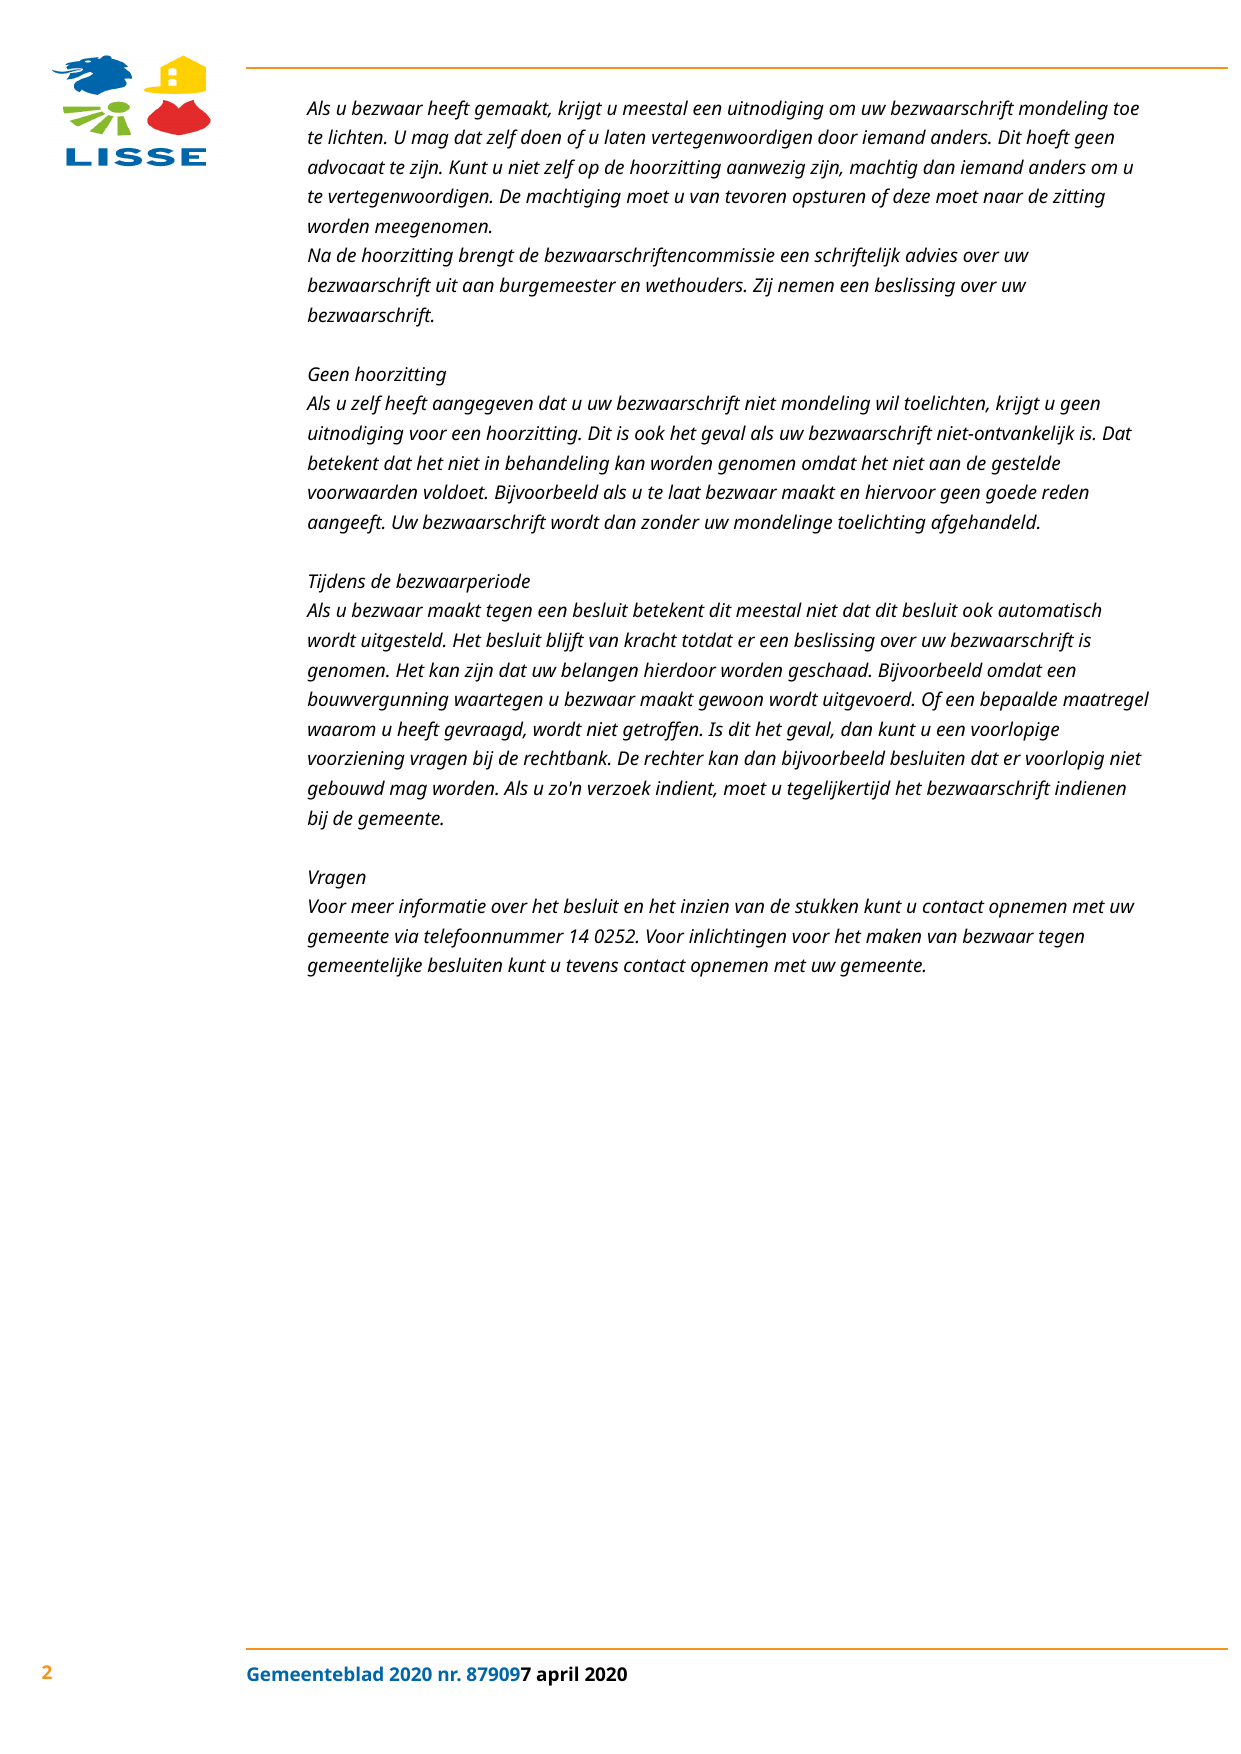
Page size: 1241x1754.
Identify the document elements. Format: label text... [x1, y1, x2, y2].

picture [41, 47, 231, 172]
list Tijdens de bezwaarperiode [248, 568, 1152, 594]
list Voor meer informatie over het besluit en het inzien van de stukken kunt u contact opnemen met uw gemeente via telefoonnummer 14 0252. Voor inlichtingen voor het maken van bezwaar tegen gemeentelijke besluiten kunt u tevens contact opnemen met uw gemeente. [248, 893, 1152, 978]
list Geen hoorzitting [248, 361, 1152, 387]
list Vragen [248, 864, 1152, 890]
list Als u zelf heeft aangegeven dat u uw bezwaarschrift niet mondeling wil toelichten, krijgt u geen uitnodiging voor een hoorzitting. Dit is ook het geval als uw bezwaarschrift niet-ontvankelijk is. Dat betekent dat het niet in behandeling kan worden genomen omdat het niet aan de gestelde voorwaarden voldoet. Bijvoorbeeld als u te laat bezwaar maakt en hiervoor geen goede reden aangeeft. Uw bezwaarschrift wordt dan zonder uw mondelinge toelichting afgehandeld. [248, 391, 1152, 535]
list Na de hoorzitting brengt de bezwaarschriftencommissie een schriftelijk advies over uw bezwaarschrift uit aan burgemeester en wethouders. Zij nemen een beslissing over uw bezwaarschrift. [248, 243, 1152, 328]
list Als u bezwaar heeft gemaakt, krijgt u meestal een uitnodiging om uw bezwaarschrift mondeling toe te lichten. U mag dat zelf doen of u laten vertegenwoordigen door iemand anders. Dit hoeft geen advocaat te zijn. Kunt u niet zelf op de hoorzitting aanwezig zijn, machtig dan iemand anders om u te vertegenwoordigen. De machtiging moet u van tevoren opsturen of deze moet naar de zitting worden meegenomen. [248, 95, 1152, 239]
list Als u bezwaar maakt tegen een besluit betekent dit meestal niet dat dit besluit ook automatisch wordt uitgesteld. Het besluit blijft van kracht totdat er een beslissing over uw bezwaarschrift is genomen. Het kan zijn dat uw belangen hierdoor worden geschaad. Bijvoorbeeld omdat een bouwvergunning waartegen u bezwaar maakt gewoon wordt uitgevoerd. Of een bepaalde maatregel waarom u heeft gevraagd, wordt niet getroffen. Is dit het geval, dan kunt u een voorlopige voorziening vragen bij de rechtbank. De rechter kan dan bijvoorbeeld besluiten dat er voorlopig niet gebouwd mag worden. Als u zo'n verzoek indient, moet u tegelijkertijd het bezwaarschrift indienen bij de gemeente. [248, 598, 1152, 831]
